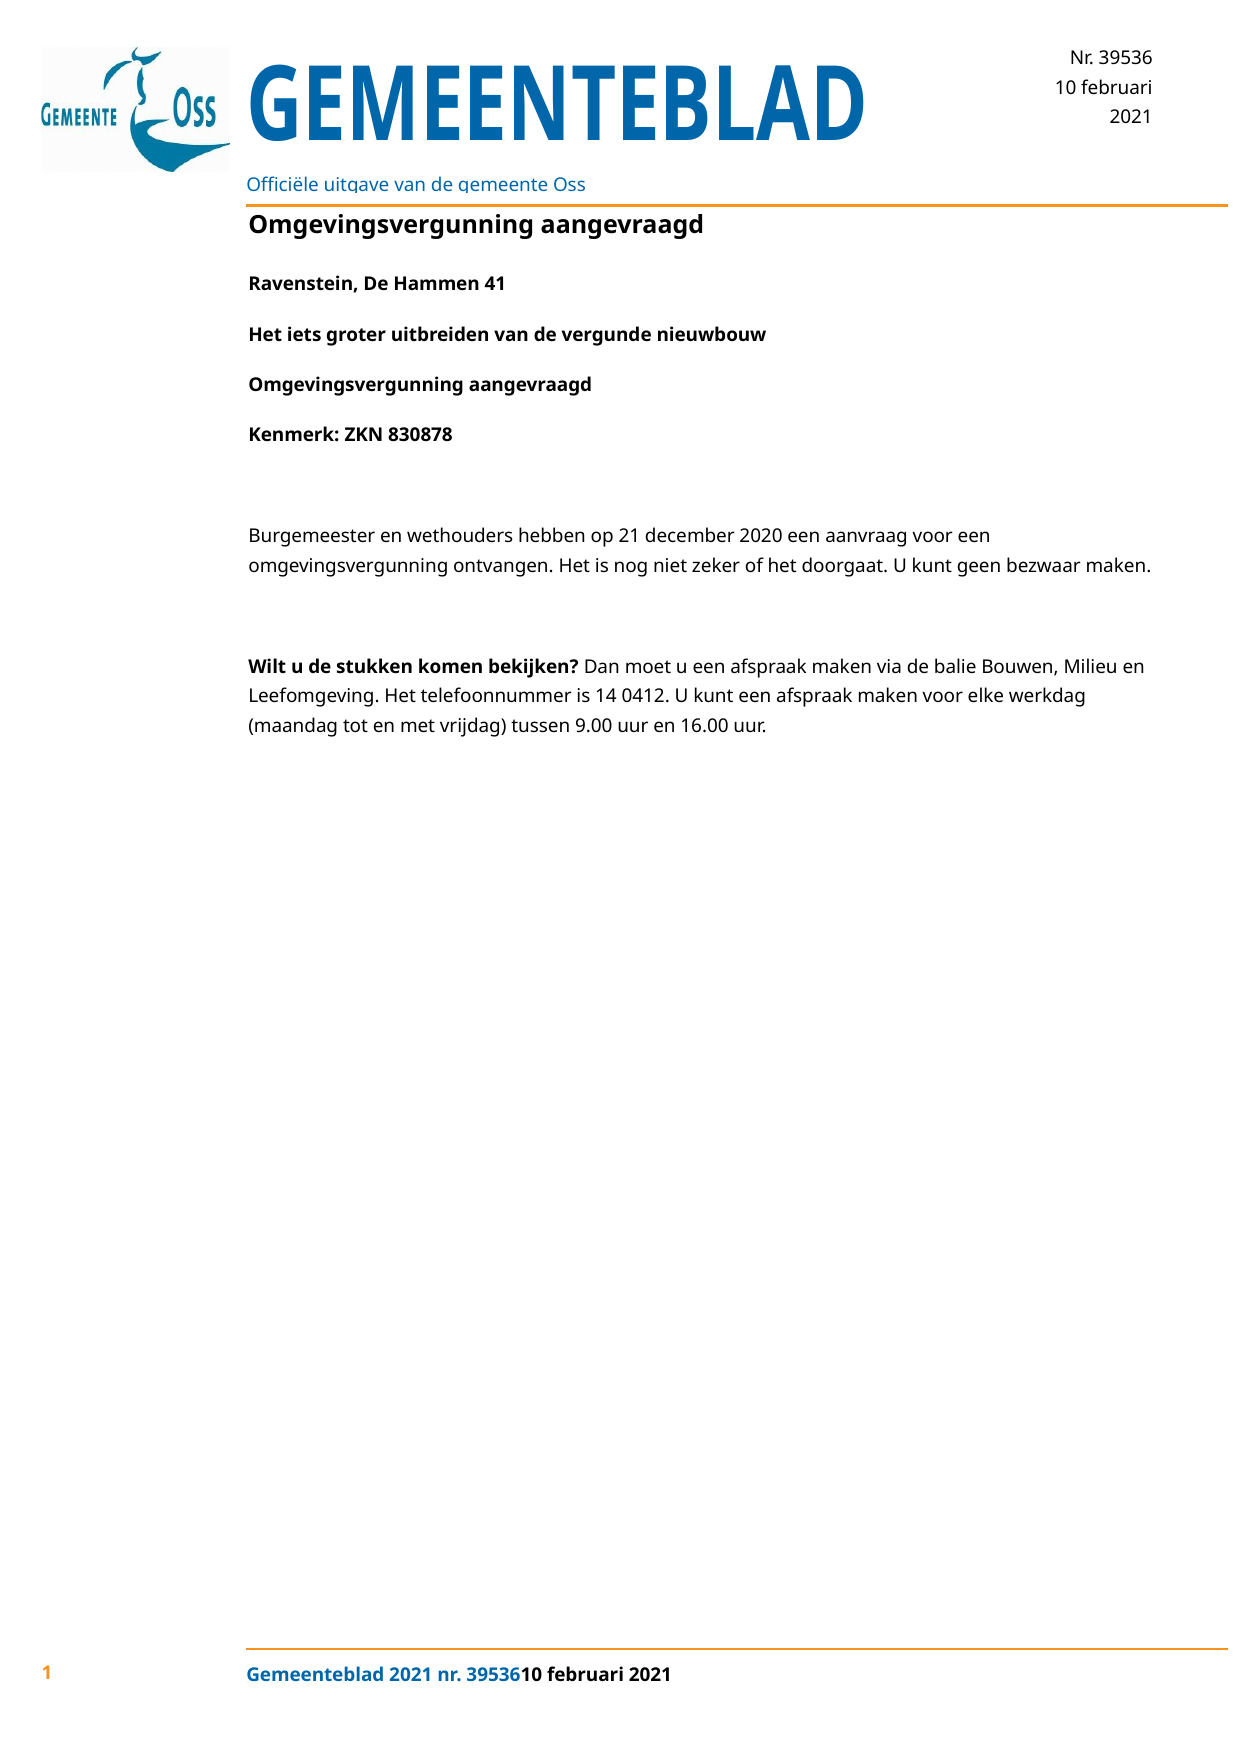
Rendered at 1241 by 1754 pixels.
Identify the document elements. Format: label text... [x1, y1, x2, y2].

text Ravenstein, De Hammen 41 [248, 270, 1152, 296]
text Burgemeester en wethouders hebben op 21 december 2020 een aanvraag voor een omgevingsvergunning ontvangen. Het is nog niet zeker of het doorgaat. U kunt geen bezwaar maken. [248, 522, 1152, 578]
text Omgevingsvergunning aangevraagd [248, 207, 1152, 241]
text Wilt u de stukken komen bekijken? Dan moet u een afspraak maken via de balie Bouwen, Milieu en Leefomgeving. Het telefoonnummer is 14 0412. U kunt een afspraak maken voor elke werkdag (maandag tot en met vrijdag) tussen 9.00 uur en 16.00 uur. [248, 653, 1152, 738]
picture [41, 47, 231, 172]
text Kenmerk: ZKN 830878 [248, 422, 1152, 447]
text Omgevingsvergunning aangevraagd [248, 371, 1152, 397]
text Het iets groter uitbreiden van de vergunde nieuwbouw [248, 321, 1152, 346]
